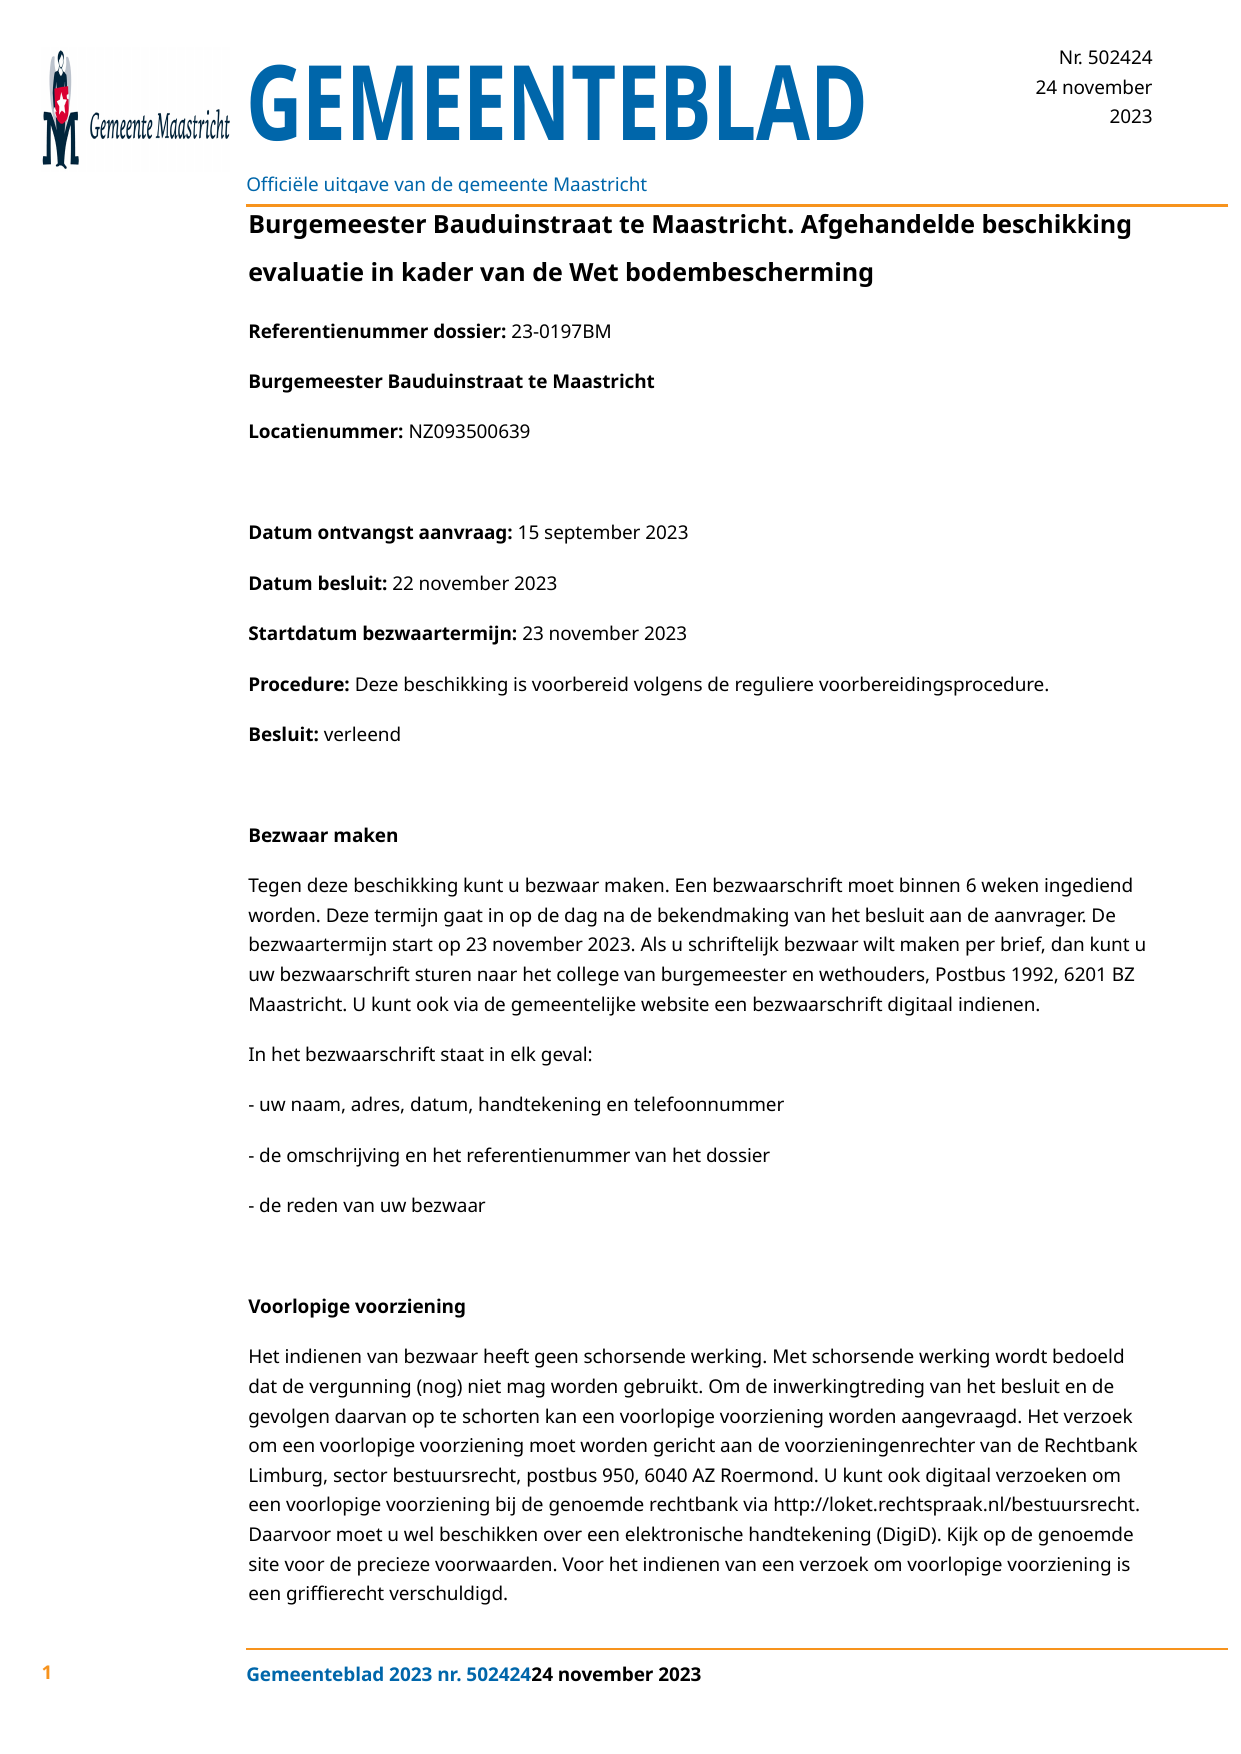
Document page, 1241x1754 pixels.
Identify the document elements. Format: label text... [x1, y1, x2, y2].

text Tegen deze beschikking kunt u bezwaar maken. Een bezwaarschrift moet binnen 6 weken ingediend worden. Deze termijn gaat in op de dag na de bekendmaking van het besluit aan de aanvrager. De bezwaartermijn start op 23 november 2023. Als u schriftelijk bezwaar wilt maken per brief, dan kunt u uw bezwaarschrift sturen naar het college van burgemeester en wethouders, Postbus 1992, 6201 BZ Maastricht. U kunt ook via de gemeentelijke website een bezwaarschrift digitaal indienen. [248, 872, 1152, 1017]
text - uw naam, adres, datum, handtekening en telefoonnummer [248, 1092, 1152, 1117]
text Burgemeester Bauduinstraat te Maastricht. Afgehandelde beschikking evaluatie in kader van de Wet bodembescherming [248, 207, 1152, 288]
text - de omschrijving en het referentienummer van het dossier [248, 1142, 1152, 1168]
text Referentienummer dossier: 23-0197BM [248, 318, 1152, 344]
text Startdatum bezwaartermijn: 23 november 2023 [248, 620, 1152, 646]
text In het bezwaarschrift staat in elk geval: [248, 1041, 1152, 1067]
text Datum ontvangst aanvraag: 15 september 2023 [248, 519, 1152, 545]
text Datum besluit: 22 november 2023 [248, 570, 1152, 596]
text Burgemeester Bauduinstraat te Maastricht [248, 368, 1152, 394]
text Locatienummer: NZ093500639 [248, 419, 1152, 444]
text Bezwaar maken [248, 822, 1152, 848]
text Het indienen van bezwaar heeft geen schorsende werking. Met schorsende werking wordt bedoeld dat de vergunning (nog) niet mag worden gebruikt. Om de inwerkingtreding van het besluit en de gevolgen daarvan op te schorten kan een voorlopige voorziening worden aangevraagd. Het verzoek om een voorlopige voorziening moet worden gericht aan de voorzieningenrechter van de Rechtbank Limburg, sector bestuursrecht, postbus 950, 6040 AZ Roermond. U kunt ook digitaal verzoeken om een voorlopige voorziening bij de genoemde rechtbank via http://loket.rechtspraak.nl/bestuursrecht. Daarvoor moet u wel beschikken over een elektronische handtekening (DigiD). Kijk op de genoemde site voor de precieze voorwaarden. Voor het indienen van een verzoek om voorlopige voorziening is een griffierecht verschuldigd. [248, 1344, 1152, 1606]
text - de reden van uw bezwaar [248, 1192, 1152, 1218]
text Voorlopige voorziening [248, 1293, 1152, 1319]
text Procedure: Deze beschikking is voorbereid volgens de reguliere voorbereidingsprocedure. [248, 671, 1152, 697]
text Besluit: verleend [248, 721, 1152, 747]
picture [41, 47, 231, 172]
